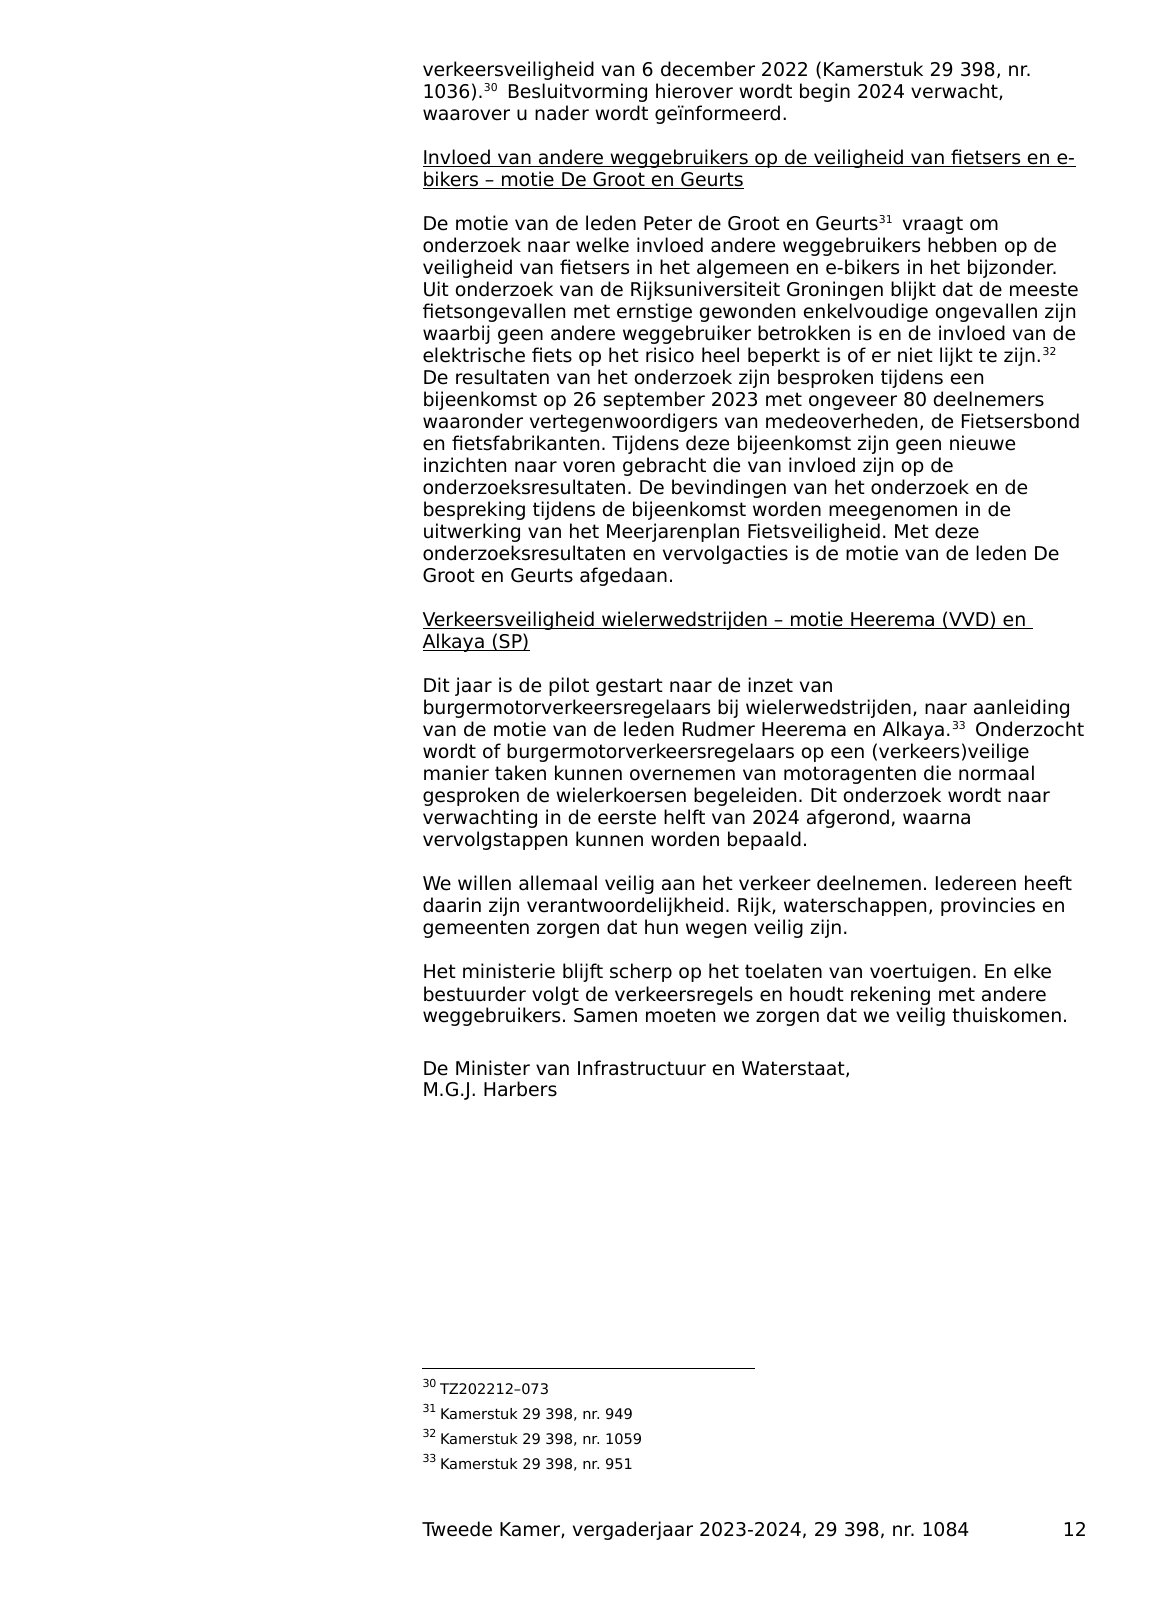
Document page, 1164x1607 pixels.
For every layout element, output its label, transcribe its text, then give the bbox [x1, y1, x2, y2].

text Kamerstuk 29 398, nr. 1059 [422, 1427, 1087, 1449]
text Kamerstuk 29 398, nr. 951 [422, 1452, 1087, 1474]
text De Minister van Infrastructuur en Waterstaat, M.G.J. Harbers [422, 1057, 1087, 1101]
text De motie van de leden Peter de Groot en Geurts vraagt om onderzoek naar welke invloed andere weggebruikers hebben op de veiligheid van fietsers in het algemeen en e-bikers in het bijzonder. Uit onderzoek van de Rijksuniversiteit Groningen blijkt dat de meeste fietsongevallen met ernstige gewonden enkelvoudige ongevallen zijn waarbij geen andere weggebruiker betrokken is en de invloed van de elektrische fiets op het risico heel beperkt is of er niet lijkt te zijn. De resultaten van het onderzoek zijn besproken tijdens een bijeenkomst op 26 september 2023 met ongeveer 80 deelnemers waaronder vertegenwoordigers van medeoverheden, de Fietsersbond en fietsfabrikanten. Tijdens deze bijeenkomst zijn geen nieuwe inzichten naar voren gebracht die van invloed zijn op de onderzoeksresultaten. De bevindingen van het onderzoek en de bespreking tijdens de bijeenkomst worden meegenomen in de uitwerking van het Meerjarenplan Fietsveiligheid. Met deze onderzoeksresultaten en vervolgacties is de motie van de leden De Groot en Geurts afgedaan. [422, 213, 1087, 587]
text Dit jaar is de pilot gestart naar de inzet van burgermotorverkeersregelaars bij wielerwedstrijden, naar aanleiding van de motie van de leden Rudmer Heerema en Alkaya. Onderzocht wordt of burgermotorverkeersregelaars op een (verkeers)veilige manier taken kunnen overnemen van motoragenten die normaal gesproken de wielerkoersen begeleiden. Dit onderzoek wordt naar verwachting in de eerste helft van 2024 afgerond, waarna vervolgstappen kunnen worden bepaald. [422, 675, 1087, 851]
text TZ202212–073 [422, 1377, 1087, 1399]
text Kamerstuk 29 398, nr. 949 [422, 1402, 1087, 1424]
subtitle Verkeersveiligheid wielerwedstrijden – motie Heerema (VVD) en Alkaya (SP) [422, 609, 1087, 653]
text We willen allemaal veilig aan het verkeer deelnemen. Iedereen heeft daarin zijn verantwoordelijkheid. Rijk, waterschappen, provincies en gemeenten zorgen dat hun wegen veilig zijn. [422, 873, 1087, 939]
text Het ministerie blijft scherp op het toelaten van voertuigen. En elke bestuurder volgt de verkeersregels en houdt rekening met andere weggebruikers. Samen moeten we zorgen dat we veilig thuiskomen. [422, 961, 1087, 1027]
text verkeersveiligheid van 6 december 2022 (Kamerstuk 29 398, nr. 1036). Besluitvorming hierover wordt begin 2024 verwacht, waarover u nader wordt geïnformeerd. [422, 59, 1087, 125]
subtitle Invloed van andere weggebruikers op de veiligheid van fietsers en e-bikers – motie De Groot en Geurts [422, 147, 1087, 191]
